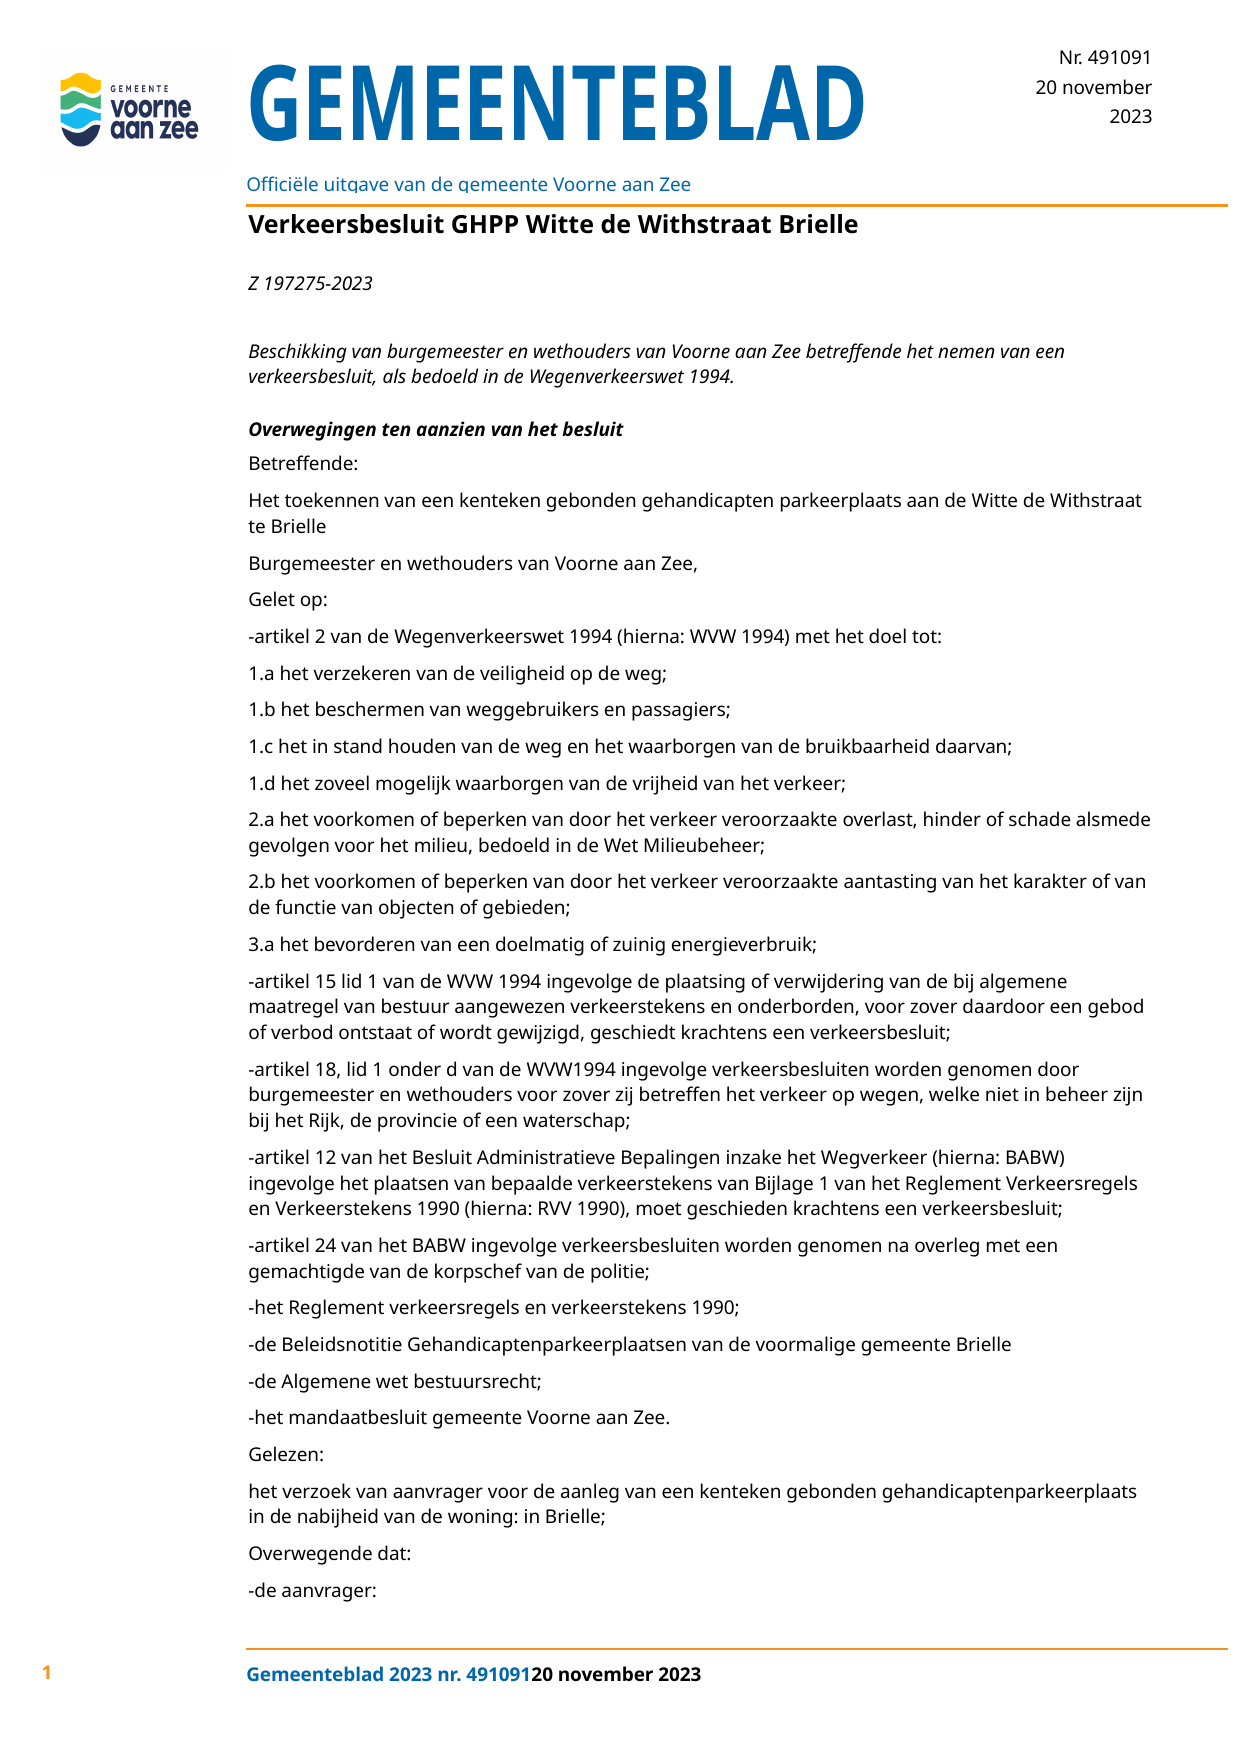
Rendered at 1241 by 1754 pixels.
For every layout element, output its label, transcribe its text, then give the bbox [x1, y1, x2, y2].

text Overwegingen ten aanzien van het besluit [248, 417, 1152, 442]
text Z 197275-2023 [248, 270, 1152, 296]
text het verzoek van aanvrager voor de aanleg van een kenteken gebonden gehandicaptenparkeerplaats in de nabijheid van de woning: in Brielle; [248, 1478, 1152, 1529]
text 3.a het bevorderen van een doelmatig of zuinig energieverbruik; [248, 931, 1152, 957]
text 1.c het in stand houden van de weg en het waarborgen van de bruikbaarheid daarvan; [248, 733, 1152, 759]
picture [41, 47, 231, 172]
text Gelet op: [248, 586, 1152, 612]
text Betreffende: [248, 451, 1152, 476]
text Het toekennen van een kenteken gebonden gehandicapten parkeerplaats aan de Witte de Withstraat te Brielle [248, 487, 1152, 539]
text -het mandaatbesluit gemeente Voorne aan Zee. [248, 1404, 1152, 1430]
text 1.b het beschermen van weggebruikers en passagiers; [248, 696, 1152, 722]
text 1.d het zoveel mogelijk waarborgen van de vrijheid van het verkeer; [248, 770, 1152, 795]
text -het Reglement verkeersregels en verkeerstekens 1990; [248, 1294, 1152, 1320]
text -artikel 15 lid 1 van de WVW 1994 ingevolge de plaatsing of verwijdering van de bij algemene maatregel van bestuur aangewezen verkeerstekens en onderborden, voor zover daardoor een gebod of verbod ontstaat of wordt gewijzigd, geschiedt krachtens een verkeersbesluit; [248, 968, 1152, 1045]
text Beschikking van burgemeester en wethouders van Voorne aan Zee betreffende het nemen van een verkeersbesluit, als bedoeld in de Wegenverkeerswet 1994. [248, 338, 1152, 389]
text Gelezen: [248, 1441, 1152, 1467]
text -artikel 2 van de Wegenverkeerswet 1994 (hierna: WVW 1994) met het doel tot: [248, 623, 1152, 649]
text -artikel 18, lid 1 onder d van de WVW1994 ingevolge verkeersbesluiten worden genomen door burgemeester en wethouders voor zover zij betreffen het verkeer op wegen, welke niet in beheer zijn bij het Rijk, de provincie of een waterschap; [248, 1056, 1152, 1133]
text -de aanvrager: [248, 1577, 1152, 1603]
text 2.a het voorkomen of beperken van door het verkeer veroorzaakte overlast, hinder of schade alsmede gevolgen voor het milieu, bedoeld in de Wet Milieubeheer; [248, 806, 1152, 858]
text -de Beleidsnotitie Gehandicaptenparkeerplaatsen van de voormalige gemeente Brielle [248, 1331, 1152, 1357]
text -de Algemene wet bestuursrecht; [248, 1368, 1152, 1394]
text 2.b het voorkomen of beperken van door het verkeer veroorzaakte aantasting van het karakter of van de functie van objecten of gebieden; [248, 869, 1152, 920]
text -artikel 12 van het Besluit Administratieve Bepalingen inzake het Wegverkeer (hierna: BABW) ingevolge het plaatsen van bepaalde verkeerstekens van Bijlage 1 van het Reglement Verkeersregels en Verkeerstekens 1990 (hierna: RVV 1990), moet geschieden krachtens een verkeersbesluit; [248, 1144, 1152, 1221]
text 1.a het verzekeren van de veiligheid op de weg; [248, 660, 1152, 685]
text -artikel 24 van het BABW ingevolge verkeersbesluiten worden genomen na overleg met een gemachtigde van de korpschef van de politie; [248, 1232, 1152, 1284]
text Verkeersbesluit GHPP Witte de Withstraat Brielle [248, 207, 1152, 241]
text Burgemeester en wethouders van Voorne aan Zee, [248, 550, 1152, 575]
text Overwegende dat: [248, 1540, 1152, 1566]
